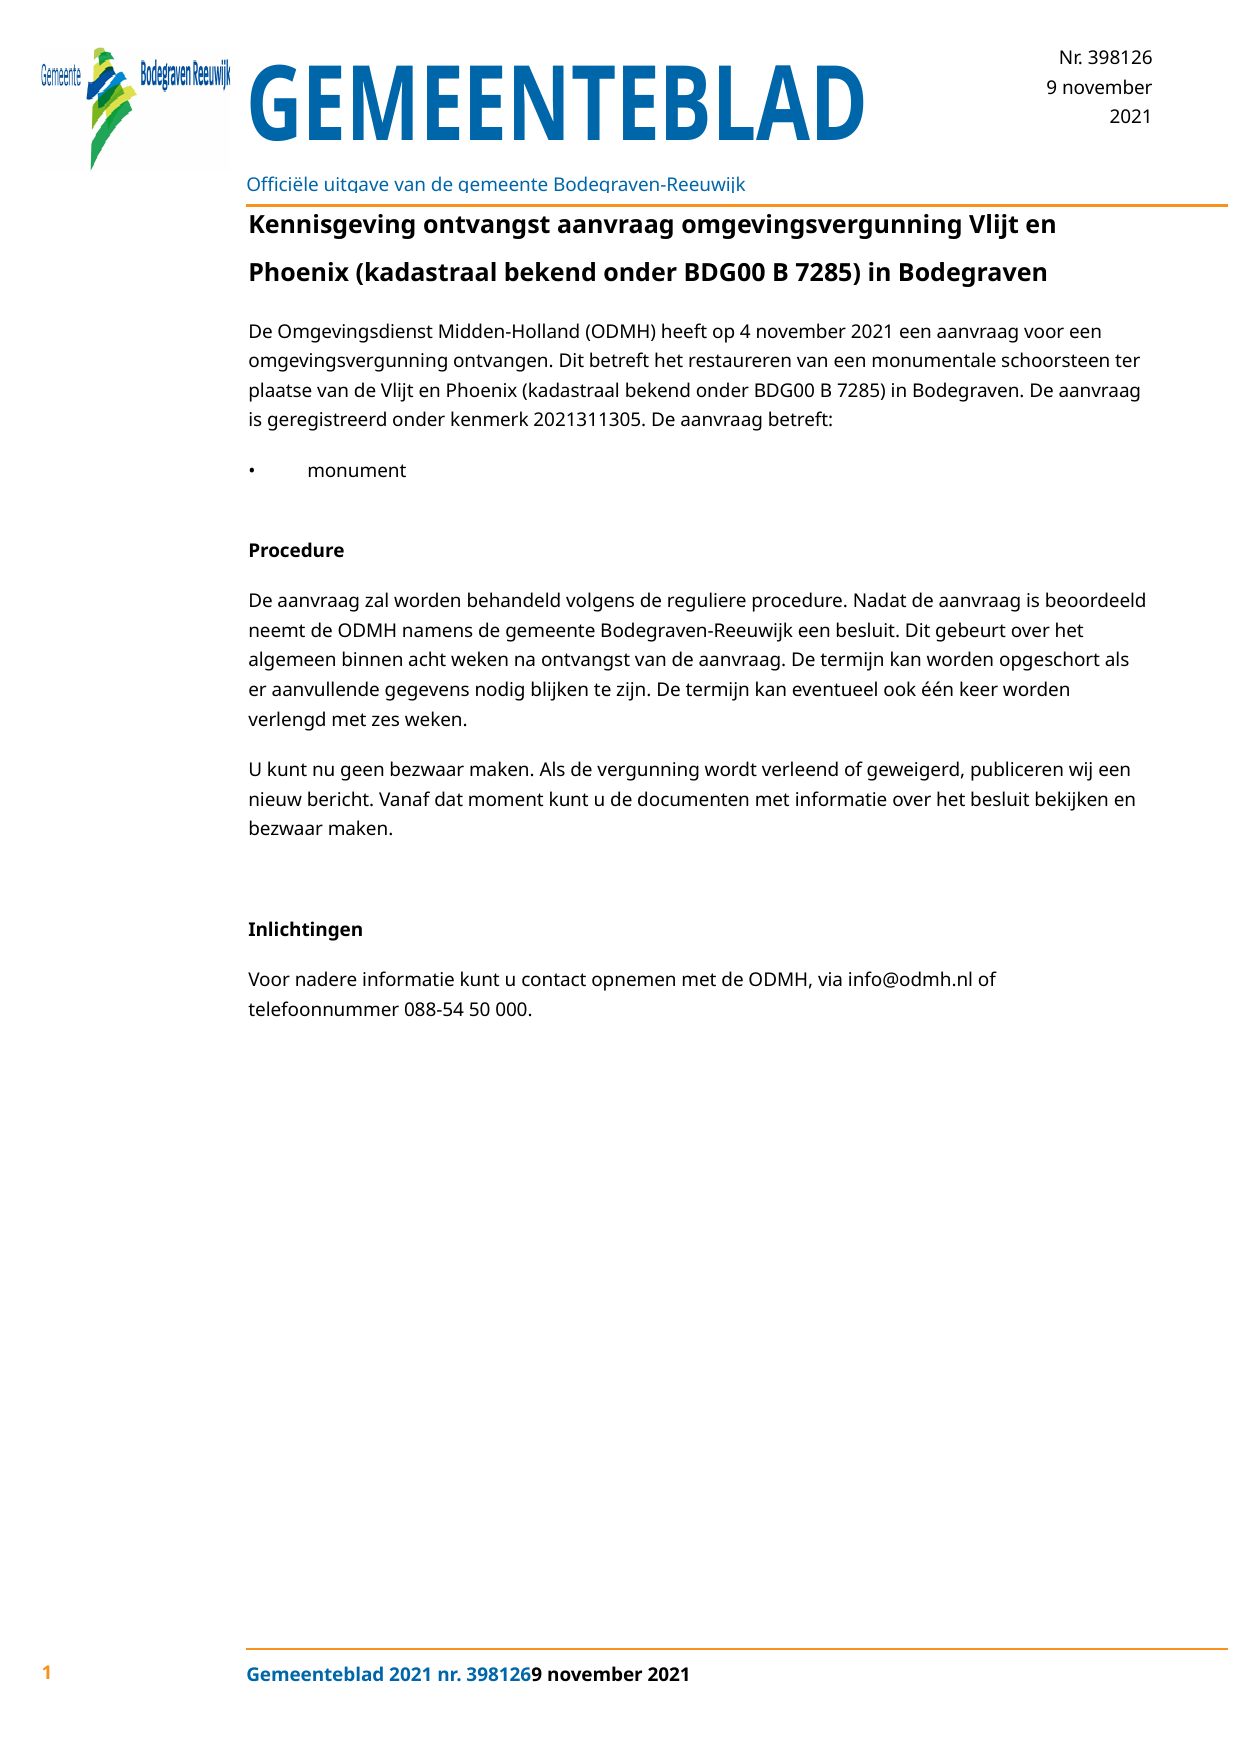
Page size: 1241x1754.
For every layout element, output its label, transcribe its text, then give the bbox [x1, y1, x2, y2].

picture [41, 47, 231, 172]
text Procedure [248, 537, 1152, 563]
text U kunt nu geen bezwaar maken. Als de vergunning wordt verleend of geweigerd, publiceren wij een nieuw bericht. Vanaf dat moment kunt u de documenten met informatie over het besluit bekijken en bezwaar maken. [248, 756, 1152, 841]
text Inlichtingen [248, 916, 1152, 942]
text Kennisgeving ontvangst aanvraag omgevingsvergunning Vlijt en Phoenix (kadastraal bekend onder BDG00 B 7285) in Bodegraven [248, 207, 1152, 288]
text Voor nadere informatie kunt u contact opnemen met de ODMH, via info@odmh.nl of telefoonnummer 088-54 50 000. [248, 967, 1152, 1022]
list monument [248, 457, 1152, 483]
text De aanvraag zal worden behandeld volgens de reguliere procedure. Nadat de aanvraag is beoordeeld neemt de ODMH namens de gemeente Bodegraven-Reeuwijk een besluit. Dit gebeurt over het algemeen binnen acht weken na ontvangst van de aanvraag. De termijn kan worden opgeschort als er aanvullende gegevens nodig blijken te zijn. De termijn kan eventueel ook één keer worden verlengd met zes weken. [248, 587, 1152, 732]
text De Omgevingsdienst Midden-Holland (ODMH) heeft op 4 november 2021 een aanvraag voor een omgevingsvergunning ontvangen. Dit betreft het restaureren van een monumentale schoorsteen ter plaatse van de Vlijt en Phoenix (kadastraal bekend onder BDG00 B 7285) in Bodegraven. De aanvraag is geregistreerd onder kenmerk 2021311305. De aanvraag betreft: [248, 318, 1152, 432]
